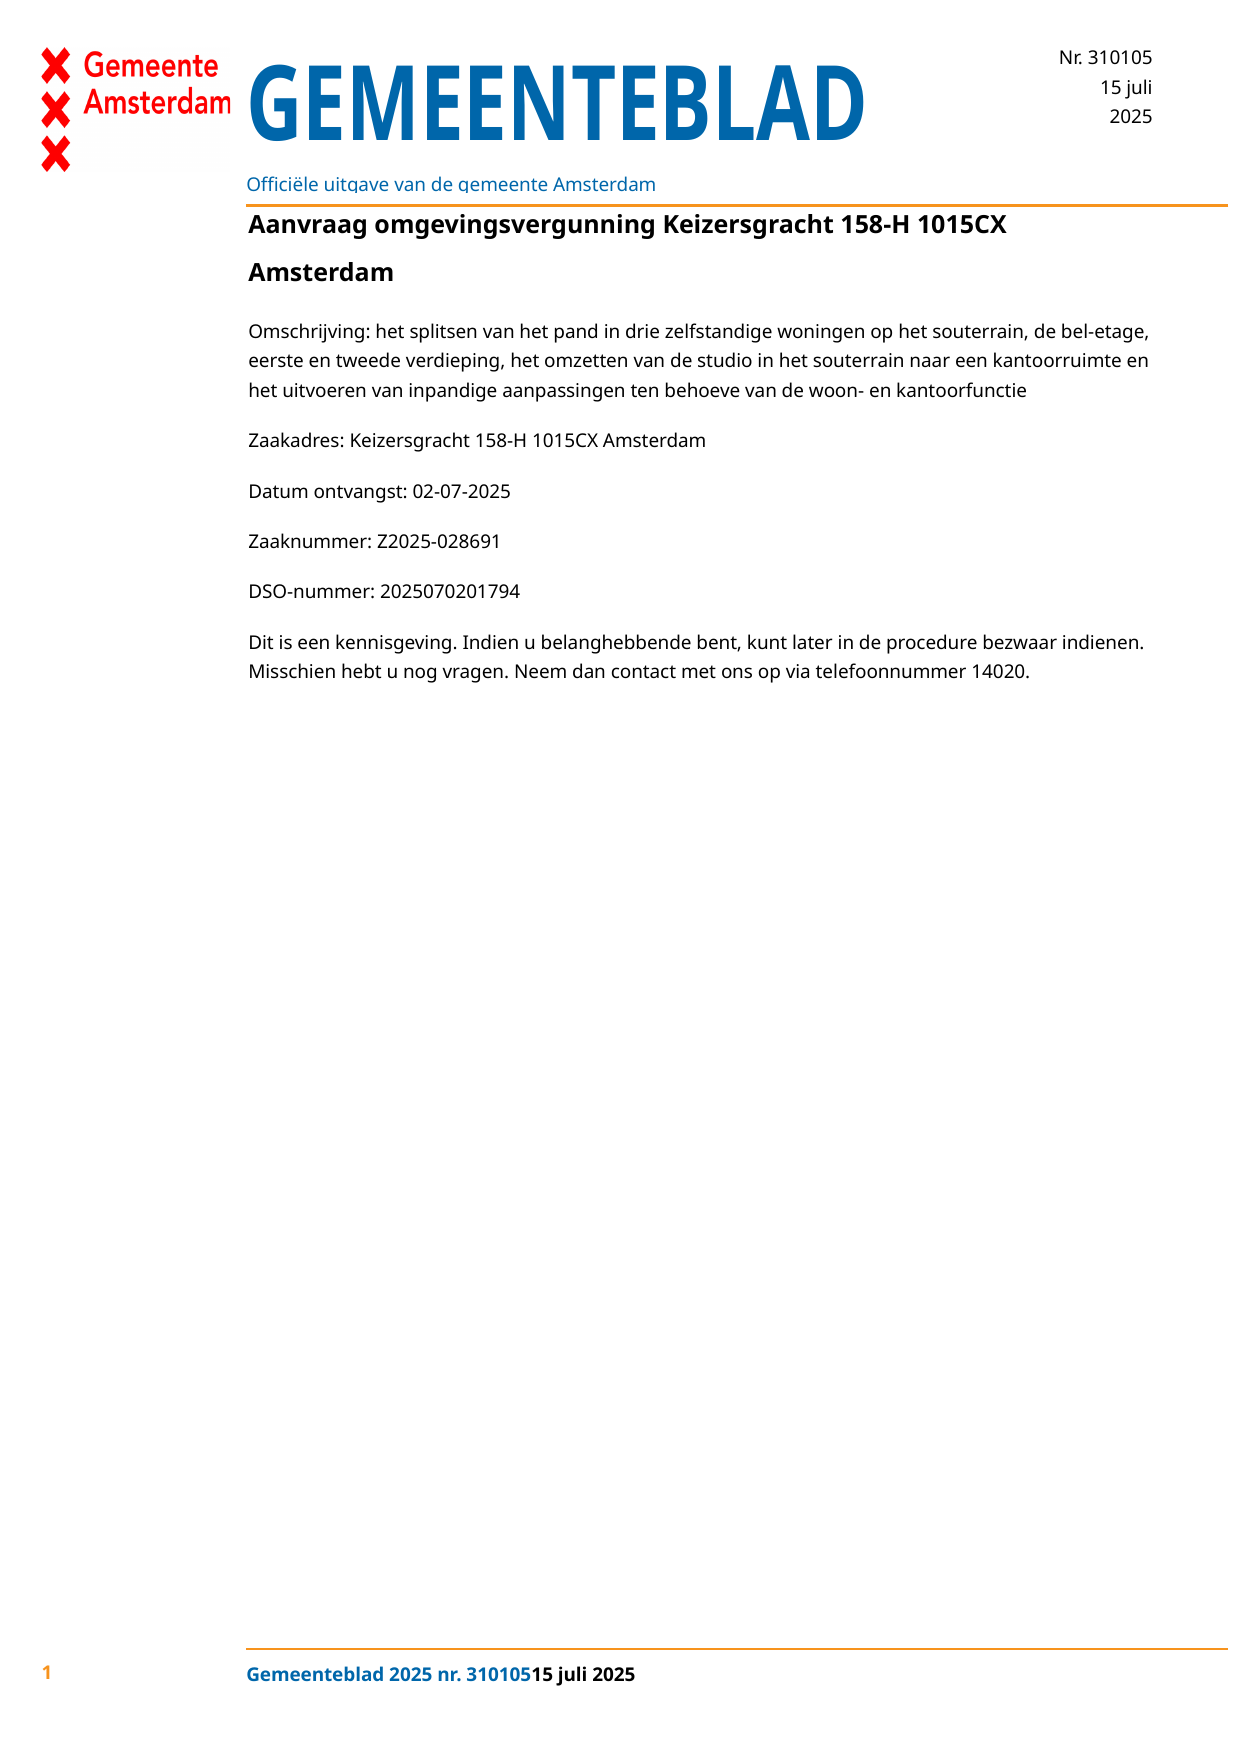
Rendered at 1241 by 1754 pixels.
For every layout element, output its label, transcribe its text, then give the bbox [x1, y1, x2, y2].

text Aanvraag omgevingsvergunning Keizersgracht 158-H 1015CX Amsterdam [248, 207, 1152, 288]
text Dit is een kennisgeving. Indien u belanghebbende bent, kunt later in de procedure bezwaar indienen. Misschien hebt u nog vragen. Neem dan contact met ons op via telefoonnummer 14020. [248, 629, 1152, 684]
text Datum ontvangst: 02-07-2025 [248, 478, 1152, 504]
text Omschrijving: het splitsen van het pand in drie zelfstandige woningen op het souterrain, de bel-etage, eerste en tweede verdieping, het omzetten van de studio in het souterrain naar een kantoorruimte en het uitvoeren van inpandige aanpassingen ten behoeve van de woon- en kantoorfunctie [248, 318, 1152, 403]
picture [41, 47, 231, 172]
text Zaaknummer: Z2025-028691 [248, 528, 1152, 554]
text Zaakadres: Keizersgracht 158-H 1015CX Amsterdam [248, 427, 1152, 453]
text DSO-nummer: 2025070201794 [248, 579, 1152, 604]
